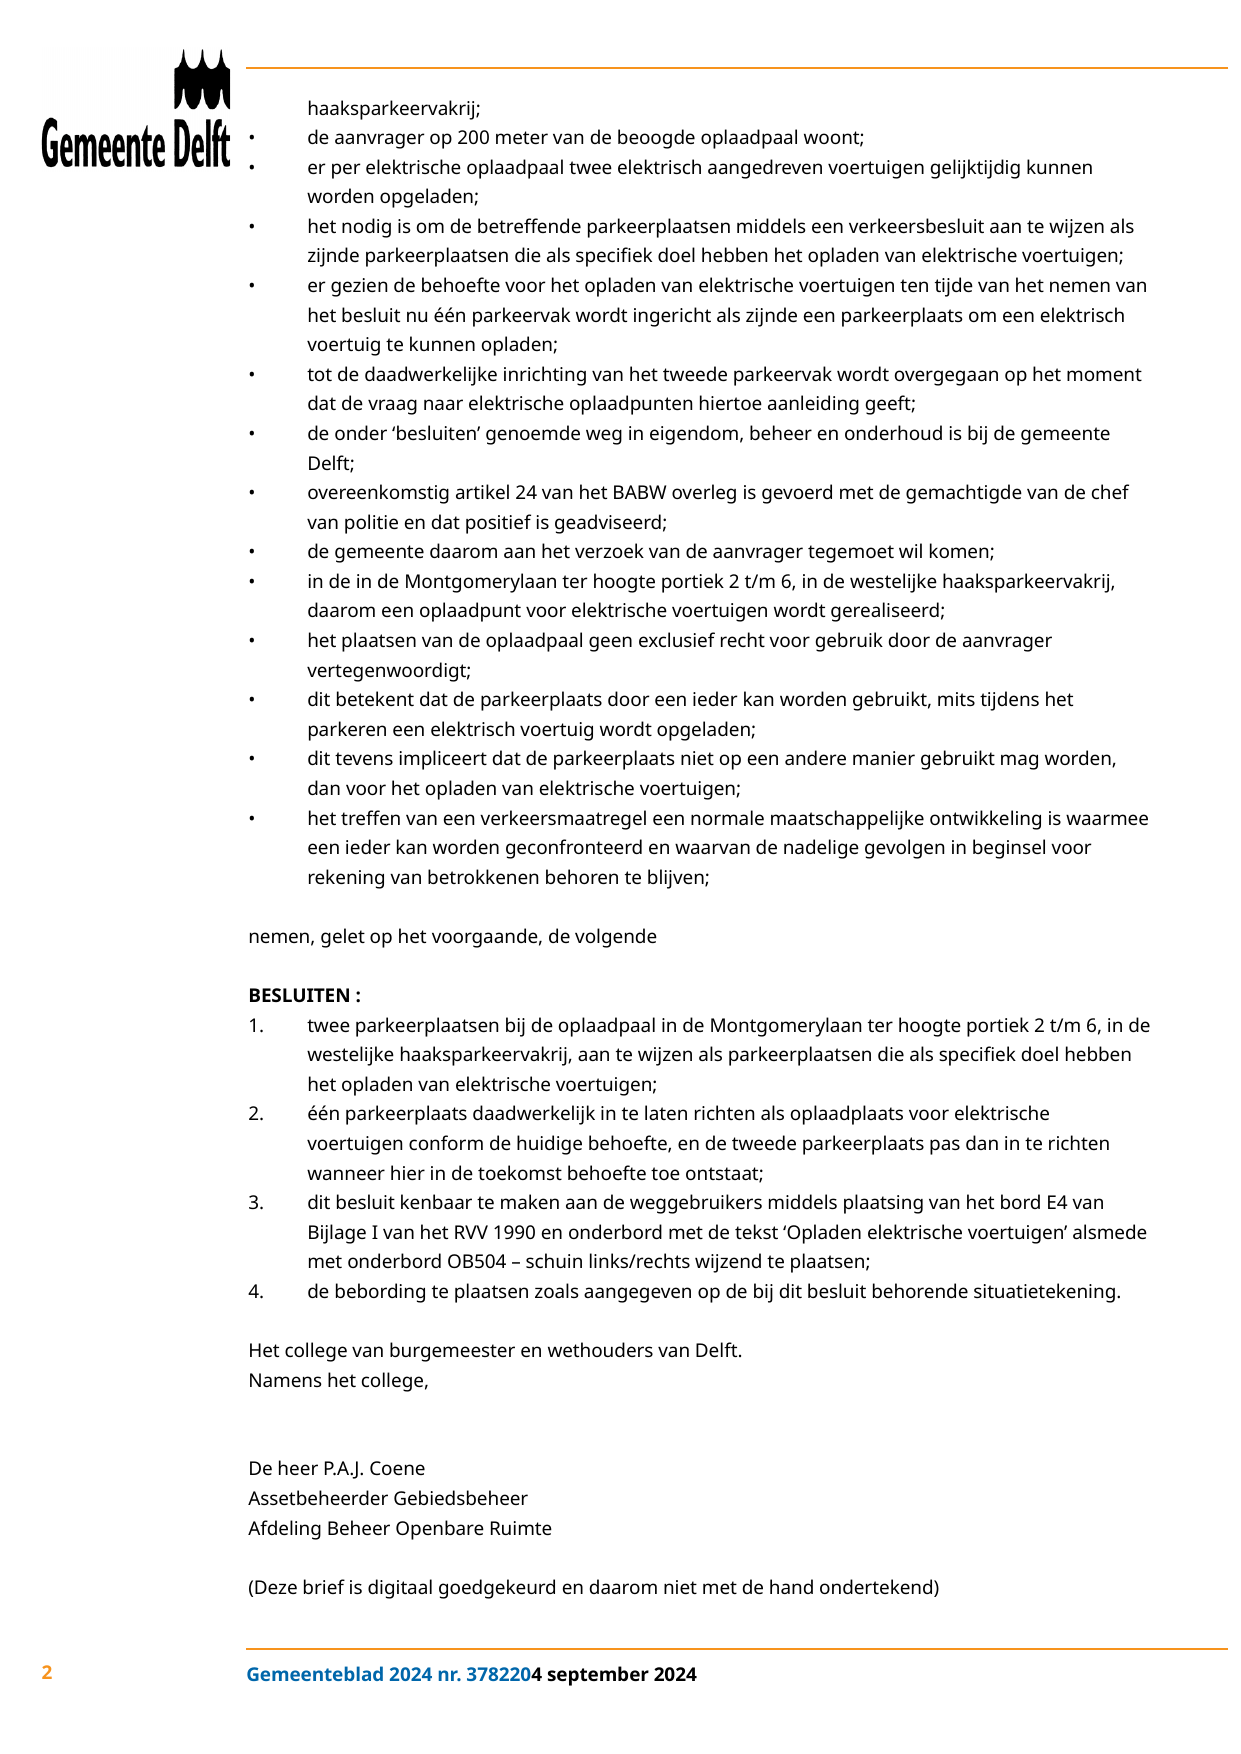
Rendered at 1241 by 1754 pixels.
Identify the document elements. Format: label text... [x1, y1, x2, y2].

text Namens het college, [248, 1367, 1152, 1393]
picture [41, 47, 231, 172]
list overeenkomstig artikel 24 van het BABW overleg is gevoerd met de gemachtigde van de chef van politie en dat positief is geadviseerd; [248, 479, 1152, 535]
text Assetbeheerder Gebiedsbeheer [248, 1485, 1152, 1511]
list de bebording te plaatsen zoals aangegeven op de bij dit besluit behorende situatietekening. [248, 1278, 1152, 1304]
text nemen, gelet op het voorgaande, de volgende [248, 923, 1152, 949]
text Het college van burgemeester en wethouders van Delft. [248, 1337, 1152, 1363]
list de gemeente daarom aan het verzoek van de aanvrager tegemoet wil komen; [248, 538, 1152, 564]
text BESLUITEN : [248, 982, 1152, 1008]
list het treffen van een verkeersmaatregel een normale maatschappelijke ontwikkeling is waarmee een ieder kan worden geconfronteerd en waarvan de nadelige gevolgen in beginsel voor rekening van betrokkenen behoren te blijven; [248, 805, 1152, 890]
list er per elektrische oplaadpaal twee elektrisch aangedreven voertuigen gelijktijdig kunnen worden opgeladen; [248, 154, 1152, 209]
list de aanvrager op 200 meter van de beoogde oplaadpaal woont; [248, 124, 1152, 150]
text Afdeling Beheer Openbare Ruimte [248, 1515, 1152, 1541]
list twee parkeerplaatsen bij de oplaadpaal in de Montgomerylaan ter hoogte portiek 2 t/m 6, in de westelijke haaksparkeervakrij, aan te wijzen als parkeerplaatsen die als specifiek doel hebben het opladen van elektrische voertuigen; [248, 1012, 1152, 1097]
list dit tevens impliceert dat de parkeerplaats niet op een andere manier gebruikt mag worden, dan voor het opladen van elektrische voertuigen; [248, 746, 1152, 801]
list het plaatsen van de oplaadpaal geen exclusief recht voor gebruik door de aanvrager vertegenwoordigt; [248, 627, 1152, 683]
list het nodig is om de betreffende parkeerplaatsen middels een verkeersbesluit aan te wijzen als zijnde parkeerplaatsen die als specifiek doel hebben het opladen van elektrische voertuigen; [248, 213, 1152, 268]
list dit besluit kenbaar te maken aan de weggebruikers middels plaatsing van het bord E4 van Bijlage I van het RVV 1990 en onderbord met de tekst ‘Opladen elektrische voertuigen’ alsmede met onderbord OB504 – schuin links/rechts wijzend te plaatsen; [248, 1189, 1152, 1274]
list één parkeerplaats daadwerkelijk in te laten richten als oplaadplaats voor elektrische voertuigen conform de huidige behoefte, en de tweede parkeerplaats pas dan in te richten wanneer hier in de toekomst behoefte toe ontstaat; [248, 1101, 1152, 1186]
list de onder ‘besluiten’ genoemde weg in eigendom, beheer en onderhoud is bij de gemeente Delft; [248, 420, 1152, 476]
list tot de daadwerkelijke inrichting van het tweede parkeervak wordt overgegaan op het moment dat de vraag naar elektrische oplaadpunten hiertoe aanleiding geeft; [248, 361, 1152, 416]
text De heer P.A.J. Coene [248, 1456, 1152, 1481]
list er gezien de behoefte voor het opladen van elektrische voertuigen ten tijde van het nemen van het besluit nu één parkeervak wordt ingericht als zijnde een parkeerplaats om een elektrisch voertuig te kunnen opladen; [248, 272, 1152, 357]
list haaksparkeervakrij; [248, 95, 1152, 121]
list in de in de Montgomerylaan ter hoogte portiek 2 t/m 6, in de westelijke haaksparkeervakrij, daarom een oplaadpunt voor elektrische voertuigen wordt gerealiseerd; [248, 568, 1152, 623]
list dit betekent dat de parkeerplaats door een ieder kan worden gebruikt, mits tijdens het parkeren een elektrisch voertuig wordt opgeladen; [248, 686, 1152, 742]
text (Deze brief is digitaal goedgekeurd en daarom niet met de hand ondertekend) [248, 1574, 1152, 1600]
